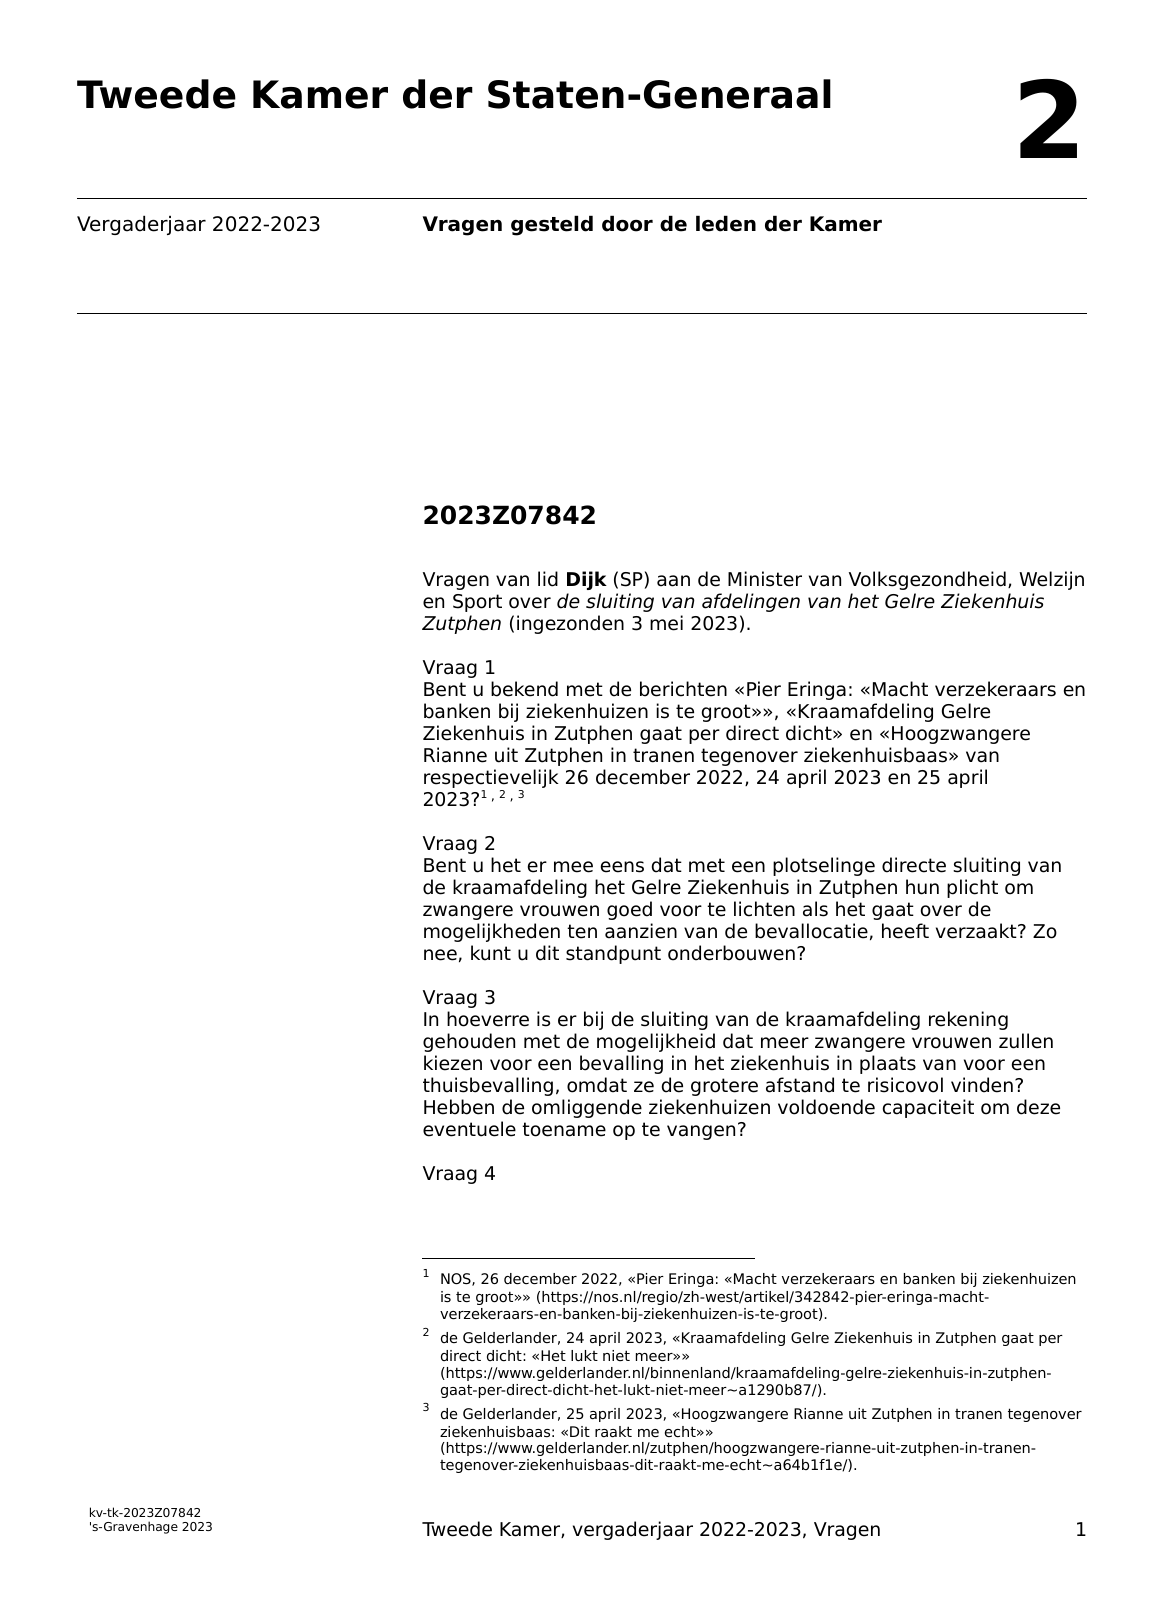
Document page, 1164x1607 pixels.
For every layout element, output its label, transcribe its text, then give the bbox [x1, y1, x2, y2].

text kv-tk-2023Z07842 [88, 1506, 323, 1520]
text NOS, 26 december 2022, «Pier Eringa: «Macht verzekeraars en banken bij ziekenhuizen is te groot»» (https://nos.nl/regio/zh-west/artikel/342842-pier-eringa-macht-verzekeraars-en-banken-bij-ziekenhuizen-is-te-groot). [422, 1267, 1087, 1323]
text Vraag 2 [422, 833, 1087, 855]
text Vraag 4 [422, 1163, 1087, 1185]
text In hoeverre is er bij de sluiting van de kraamafdeling rekening gehouden met de mogelijkheid dat meer zwangere vrouwen zullen kiezen voor een bevalling in het ziekenhuis in plaats van voor een thuisbevalling, omdat ze de grotere afstand te risicovol vinden? Hebben de omliggende ziekenhuizen voldoende capaciteit om deze eventuele toename op te vangen? [422, 1009, 1087, 1141]
text de Gelderlander, 25 april 2023, «Hoogzwange­re Rianne uit Zutphen in tranen tegenover ziekenhuis­baas: «Dit raakt me echt»» (https://www.gelderlander.nl/zutphen/hoogzwangere-rianne-uit-zutphen-in-tranen-tegenover-ziekenhuisbaas-dit-raakt-me-echt~a64b1f1e/). [422, 1402, 1087, 1474]
text de Gelderlander, 24 april 2023, «Kraamafdeling Gelre Ziekenhuis in Zutphen gaat per direct dicht: «Het lukt niet meer»» (https://www.gelderlander.nl/binnenland/kraamafdeling-gelre-ziekenhuis-in-zutphen-gaat-per-direct-dicht-het-lukt-niet-meer~a1290b87/). [422, 1326, 1087, 1399]
text Vraag 3 [422, 987, 1087, 1009]
text 's-Gravenhage 2023 [88, 1520, 323, 1534]
table_cell Vragen gesteld door de leden der Kamer [422, 199, 1087, 313]
table_header Tweede Kamer der Staten-Generaal [77, 59, 886, 198]
text Vragen van lid Dijk (SP) aan de Minister van Volksgezondheid, Welzijn en Sport over de sluiting van afdelingen van het Gelre Ziekenhuis Zutphen (ingezonden 3 mei 2023). [422, 569, 1087, 635]
table_header 2 [886, 59, 1087, 198]
table_cell Vergaderjaar 2022-2023 [77, 199, 422, 313]
text 2023Z07842 [422, 501, 1087, 531]
text Vraag 1 [422, 657, 1087, 679]
text Bent u het er mee eens dat met een plotselinge directe sluiting van de kraamafdeling het Gelre Ziekenhuis in Zutphen hun plicht om zwangere vrouwen goed voor te lichten als het gaat over de mogelijkheden ten aanzien van de bevallocatie, heeft verzaakt? Zo nee, kunt u dit standpunt onderbouwen? [422, 855, 1087, 965]
text Bent u bekend met de berichten «Pier Eringa: «Macht verzekeraars en banken bij ziekenhuizen is te groot»», «Kraamafdeling Gelre Ziekenhuis in Zutphen gaat per direct dicht» en «Hoogzwangere Rianne uit Zutphen in tranen tegenover ziekenhuisbaas» van respectievelijk 26 december 2022, 24 april 2023 en 25 april 2023?, , [422, 679, 1087, 811]
